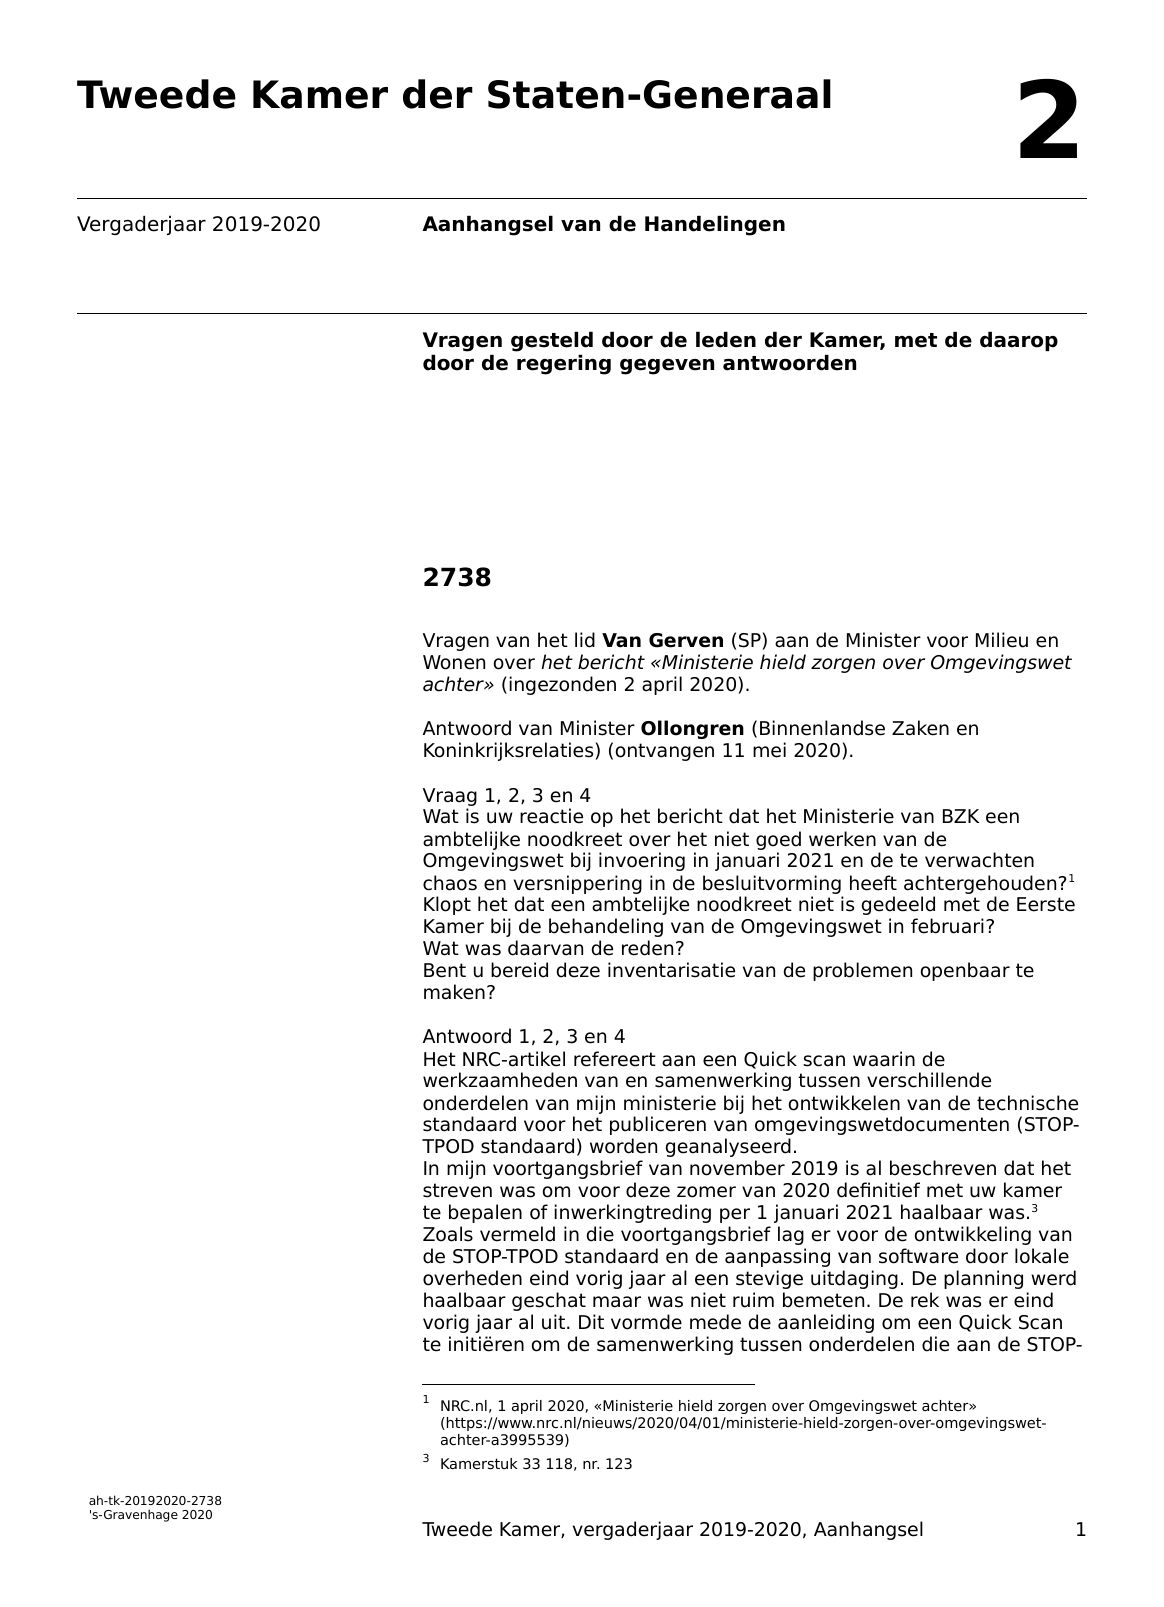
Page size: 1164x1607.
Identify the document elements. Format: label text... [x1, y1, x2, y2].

table_cell Aanhangsel van de Handelingen [422, 199, 1087, 313]
table_cell Vergaderjaar 2019-2020 [77, 199, 422, 313]
text Antwoord van Minister Ollongren (Binnenlandse Zaken en Koninkrijksrelaties) (ontvangen 11 mei 2020). [422, 718, 1087, 762]
text 2738 [422, 563, 1087, 592]
text Bent u bereid deze inventarisatie van de problemen openbaar te maken? [422, 960, 1087, 1004]
text Wat was daarvan de reden? [422, 938, 1087, 960]
text Klopt het dat een ambtelijke noodkreet niet is gedeeld met de Eerste Kamer bij de behandeling van de Omgevingswet in februari? [422, 894, 1087, 938]
text Vragen van het lid Van Gerven (SP) aan de Minister voor Milieu en Wonen over het bericht «Ministerie hield zorgen over Omgevingswet achter» (ingezonden 2 april 2020). [422, 630, 1087, 696]
text 's-Gravenhage 2020 [88, 1508, 323, 1522]
text Wat is uw reactie op het bericht dat het Ministerie van BZK een ambtelijke noodkreet over het niet goed werken van de Omgevingswet bij invoering in januari 2021 en de te verwachten chaos en versnippering in de besluitvorming heeft achtergehouden? [422, 806, 1087, 894]
table_header 2 [886, 59, 1087, 198]
text In mijn voortgangsbrief van november 2019 is al beschreven dat het streven was om voor deze zomer van 2020 definitief met uw kamer te bepalen of inwerkingtreding per 1 januari 2021 haalbaar was. [422, 1158, 1087, 1224]
text Kamerstuk 33 118, nr. 123 [422, 1452, 1087, 1474]
text ah-tk-20192020-2738 [88, 1494, 323, 1508]
table_cell Vragen gesteld door de leden der Kamer, met de daarop door de regering gegeven antwoorden [422, 314, 1087, 375]
text Antwoord 1, 2, 3 en 4 [422, 1026, 1087, 1048]
table_header Tweede Kamer der Staten-Generaal [77, 59, 886, 198]
table_cell [77, 314, 422, 375]
text Vraag 1, 2, 3 en 4 [422, 784, 1087, 806]
text NRC.nl, 1 april 2020, «Ministerie hield zorgen over Omgevingswet achter» (https://www.nrc.nl/nieuws/2020/04/01/ministerie-hield-zorgen-over-omgevingswet-achter-a3995539) [422, 1393, 1087, 1449]
text Het NRC-artikel refereert aan een Quick scan waarin de werkzaamheden van en samenwerking tussen verschillende onderdelen van mijn ministerie bij het ontwikkelen van de technische standaard voor het publiceren van omgevingswetdocumenten (STOP-TPOD standaard) worden geanalyseerd. [422, 1048, 1087, 1158]
text Zoals vermeld in die voortgangsbrief lag er voor de ontwikkeling van de STOP-TPOD standaard en de aanpassing van software door lokale overheden eind vorig jaar al een stevige uitdaging. De planning werd haalbaar geschat maar was niet ruim bemeten. De rek was er eind vorig jaar al uit. Dit vormde mede de aanleiding om een Quick Scan te initiëren om de samenwerking tussen onderdelen die aan de STOP- [422, 1224, 1087, 1356]
